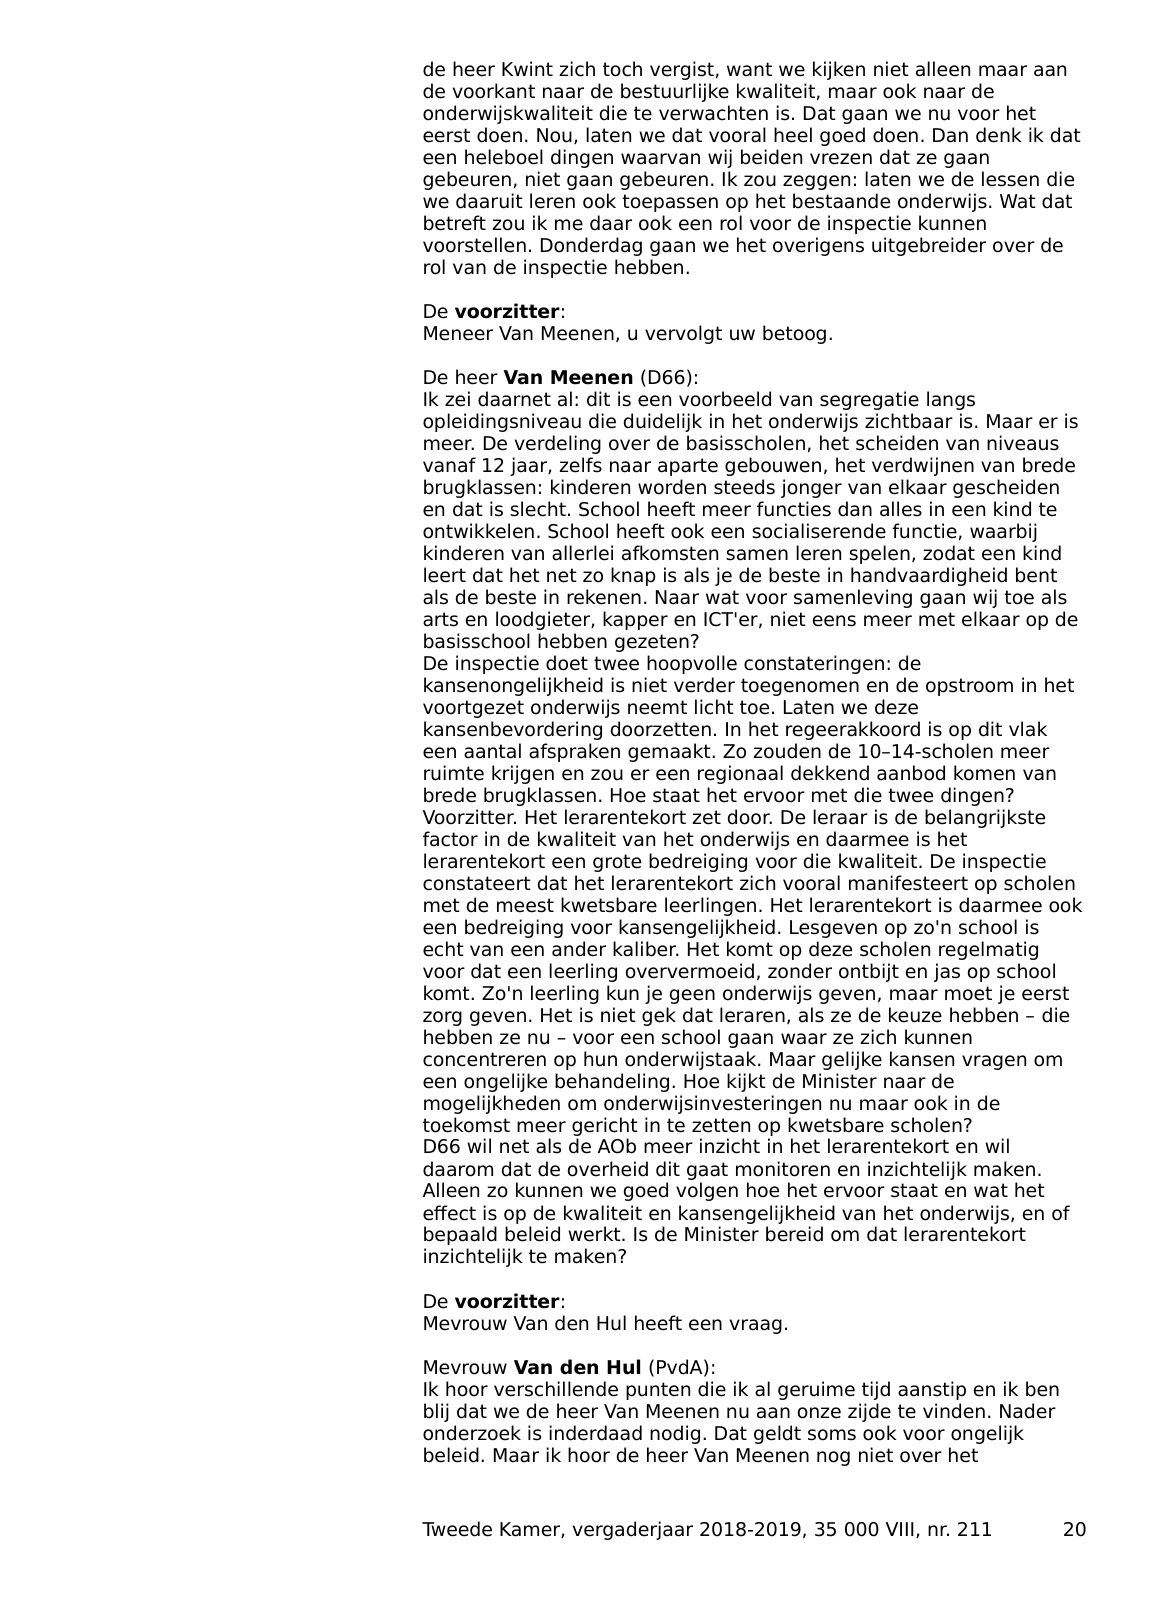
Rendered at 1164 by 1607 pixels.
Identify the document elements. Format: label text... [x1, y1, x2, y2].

text Voorzitter. Het lerarentekort zet door. De leraar is de belangrijkste factor in de kwaliteit van het onderwijs en daarmee is het lerarentekort een grote bedreiging voor die kwaliteit. De inspectie constateert dat het lerarentekort zich vooral manifesteert op scholen met de meest kwetsbare leerlingen. Het lerarentekort is daarmee ook een bedreiging voor kansengelijkheid. Lesgeven op zo'n school is echt van een ander kaliber. Het komt op deze scholen regelmatig voor dat een leerling oververmoeid, zonder ontbijt en jas op school komt. Zo'n leerling kun je geen onderwijs geven, maar moet je eerst zorg geven. Het is niet gek dat leraren, als ze de keuze hebben – die hebben ze nu – voor een school gaan waar ze zich kunnen concentreren op hun onderwijstaak. Maar gelijke kansen vragen om een ongelijke behandeling. Hoe kijkt de Minister naar de mogelijkheden om onderwijsinvesteringen nu maar ook in de toekomst meer gericht in te zetten op kwetsbare scholen? [422, 807, 1087, 1136]
text D66 wil net als de AOb meer inzicht in het lerarentekort en wil daarom dat de overheid dit gaat monitoren en inzichtelijk maken. Alleen zo kunnen we goed volgen hoe het ervoor staat en wat het effect is op de kwaliteit en kansengelijkheid van het onderwijs, en of bepaald beleid werkt. Is de Minister bereid om dat lerarentekort inzichtelijk te maken? [422, 1136, 1087, 1268]
text Ik zei daarnet al: dit is een voorbeeld van segregatie langs opleidingsniveau die duidelijk in het onderwijs zichtbaar is. Maar er is meer. De verdeling over de basisscholen, het scheiden van niveaus vanaf 12 jaar, zelfs naar aparte gebouwen, het verdwijnen van brede brugklassen: kinderen worden steeds jonger van elkaar gescheiden en dat is slecht. School heeft meer functies dan alles in een kind te ontwikkelen. School heeft ook een socialiserende functie, waarbij kinderen van allerlei afkomsten samen leren spelen, zodat een kind leert dat het net zo knap is als je de beste in handvaardigheid bent als de beste in rekenen. Naar wat voor samenleving gaan wij toe als arts en loodgieter, kapper en ICT'er, niet eens meer met elkaar op de basisschool hebben gezeten? [422, 389, 1087, 653]
text De heer Van Meenen (D66): [422, 367, 1087, 389]
text De voorzitter: [422, 301, 1087, 323]
text Meneer Van Meenen, u vervolgt uw betoog. [422, 323, 1087, 345]
text De voorzitter: [422, 1291, 1087, 1312]
text De inspectie doet twee hoopvolle constateringen: de kansenongelijkheid is niet verder toegenomen en de opstroom in het voortgezet onderwijs neemt licht toe. Laten we deze kansenbevordering doorzetten. In het regeerakkoord is op dit vlak een aantal afspraken gemaakt. Zo zouden de 10–14-scholen meer ruimte krijgen en zou er een regionaal dekkend aanbod komen van brede brugklassen. Hoe staat het ervoor met die twee dingen? [422, 653, 1087, 807]
text de heer Kwint zich toch vergist, want we kijken niet alleen maar aan de voorkant naar de bestuurlijke kwaliteit, maar ook naar de onderwijskwaliteit die te verwachten is. Dat gaan we nu voor het eerst doen. Nou, laten we dat vooral heel goed doen. Dan denk ik dat een heleboel dingen waarvan wij beiden vrezen dat ze gaan gebeuren, niet gaan gebeuren. Ik zou zeggen: laten we de lessen die we daaruit leren ook toepassen op het bestaande onderwijs. Wat dat betreft zou ik me daar ook een rol voor de inspectie kunnen voorstellen. Donderdag gaan we het overigens uitgebreider over de rol van de inspectie hebben. [422, 59, 1087, 279]
text Mevrouw Van den Hul (PvdA): [422, 1357, 1087, 1379]
text Ik hoor verschillende punten die ik al geruime tijd aanstip en ik ben blij dat we de heer Van Meenen nu aan onze zijde te vinden. Nader onderzoek is inderdaad nodig. Dat geldt soms ook voor ongelijk beleid. Maar ik hoor de heer Van Meenen nog niet over het [422, 1379, 1087, 1467]
text Mevrouw Van den Hul heeft een vraag. [422, 1312, 1087, 1334]
